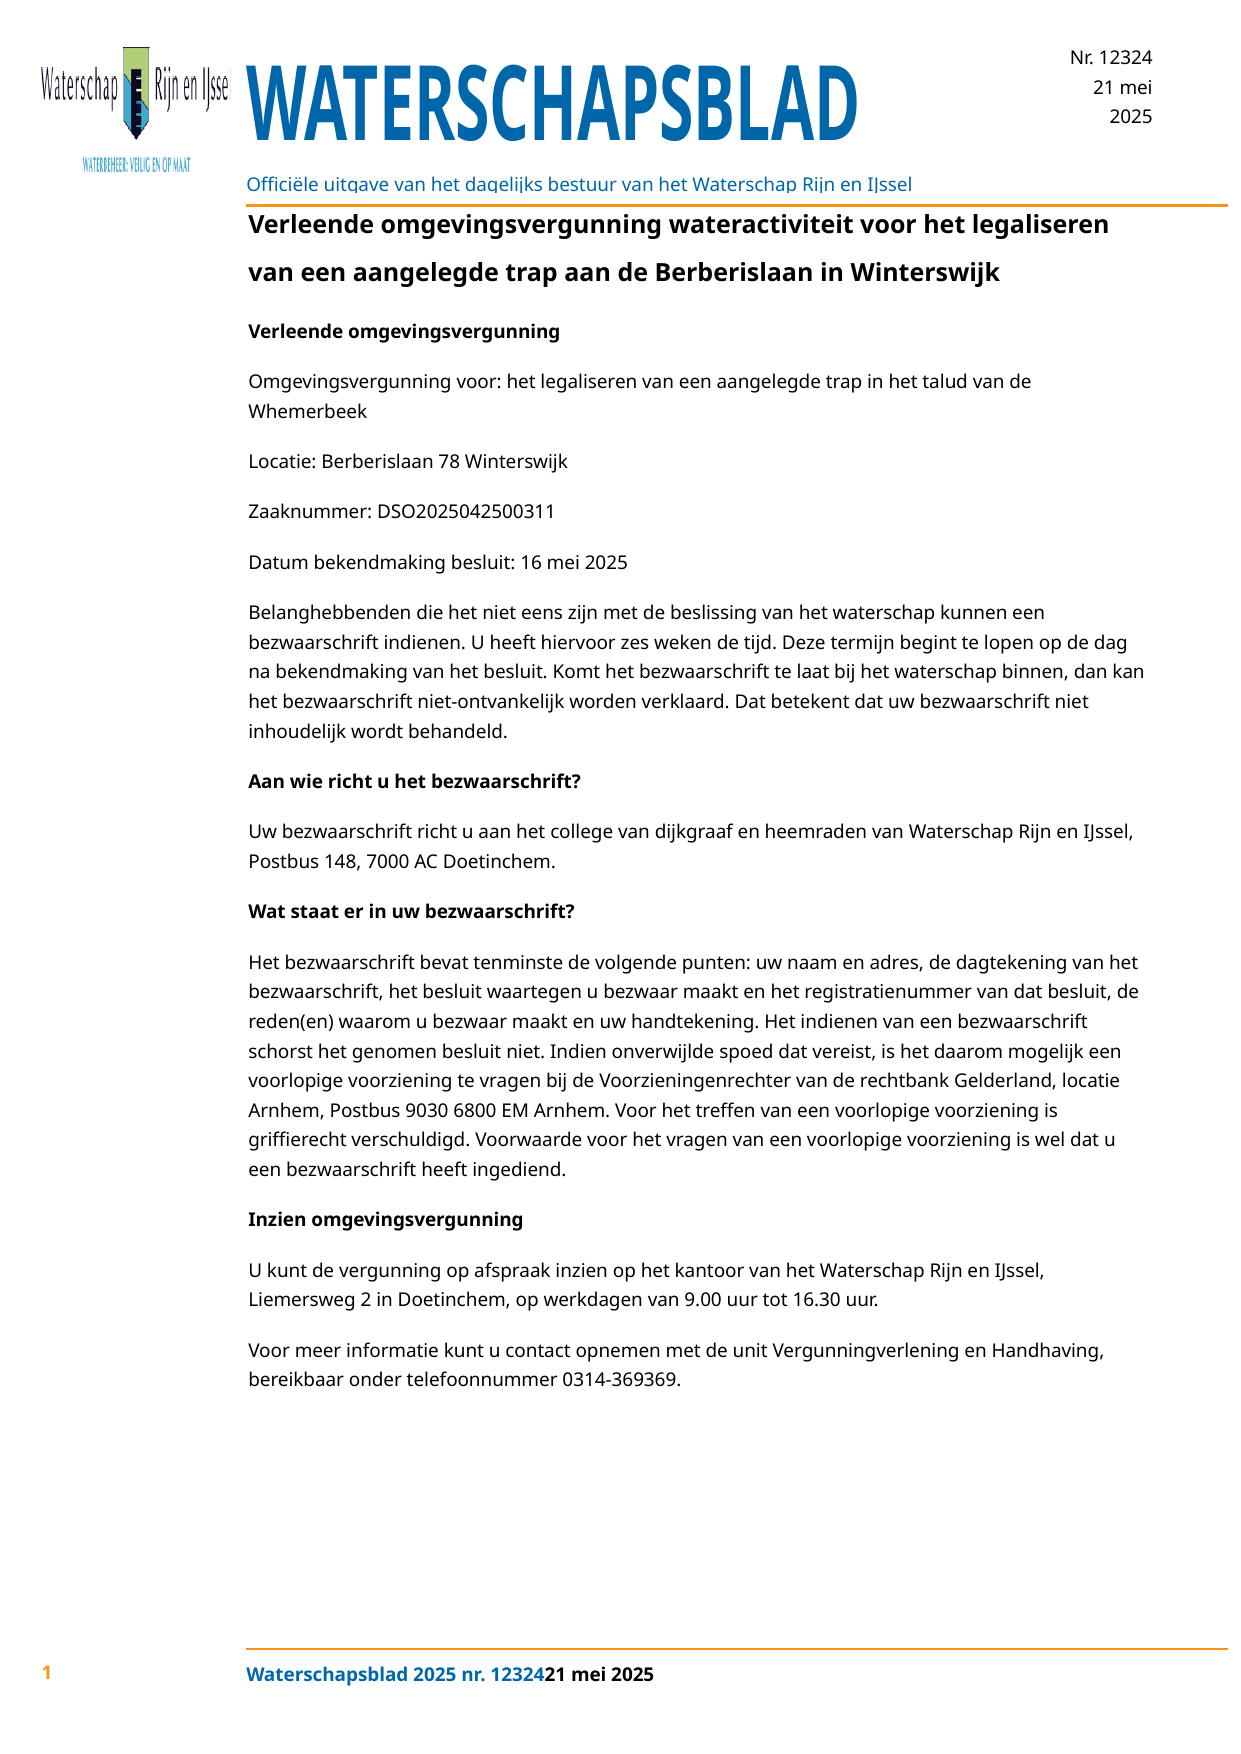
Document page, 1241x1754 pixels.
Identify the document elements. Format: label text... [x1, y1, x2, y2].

text Aan wie richt u het bezwaarschrift? [248, 768, 1152, 794]
text Wat staat er in uw bezwaarschrift? [248, 899, 1152, 924]
text Omgevingsvergunning voor: het legaliseren van een aangelegde trap in het talud van de Whemerbeek [248, 368, 1152, 424]
text Verleende omgevingsvergunning wateractiviteit voor het legaliseren van een aangelegde trap aan de Berberislaan in Winterswijk [248, 207, 1152, 288]
text Verleende omgevingsvergunning [248, 318, 1152, 344]
text U kunt de vergunning op afspraak inzien op het kantoor van het Waterschap Rijn en IJssel, Liemersweg 2 in Doetinchem, op werkdagen van 9.00 uur tot 16.30 uur. [248, 1257, 1152, 1312]
text Uw bezwaarschrift richt u aan het college van dijkgraaf en heemraden van Waterschap Rijn en IJssel, Postbus 148, 7000 AC Doetinchem. [248, 819, 1152, 874]
picture [41, 47, 231, 172]
text Zaaknummer: DSO2025042500311 [248, 499, 1152, 524]
text Inzien omgevingsvergunning [248, 1207, 1152, 1232]
text Belanghebbenden die het niet eens zijn met de beslissing van het waterschap kunnen een bezwaarschrift indienen. U heeft hiervoor zes weken de tijd. Deze termijn begint te lopen op de dag na bekendmaking van het besluit. Komt het bezwaarschrift te laat bij het waterschap binnen, dan kan het bezwaarschrift niet-ontvankelijk worden verklaard. Dat betekent dat uw bezwaarschrift niet inhoudelijk wordt behandeld. [248, 599, 1152, 744]
text Het bezwaarschrift bevat tenminste de volgende punten: uw naam en adres, de dagtekening van het bezwaarschrift, het besluit waartegen u bezwaar maakt en het registratienummer van dat besluit, de reden(en) waarom u bezwaar maakt en uw handtekening. Het indienen van een bezwaarschrift schorst het genomen besluit niet. Indien onverwijlde spoed dat vereist, is het daarom mogelijk een voorlopige voorziening te vragen bij de Voorzieningenrechter van de rechtbank Gelderland, locatie Arnhem, Postbus 9030 6800 EM Arnhem. Voor het treffen van een voorlopige voorziening is griffierecht verschuldigd. Voorwaarde voor het vragen van een voorlopige voorziening is wel dat u een bezwaarschrift heeft ingediend. [248, 949, 1152, 1182]
text Voor meer informatie kunt u contact opnemen met de unit Vergunningverlening en Handhaving, bereikbaar onder telefoonnummer 0314-369369. [248, 1337, 1152, 1392]
text Datum bekendmaking besluit: 16 mei 2025 [248, 549, 1152, 575]
text Locatie: Berberislaan 78 Winterswijk [248, 448, 1152, 474]
